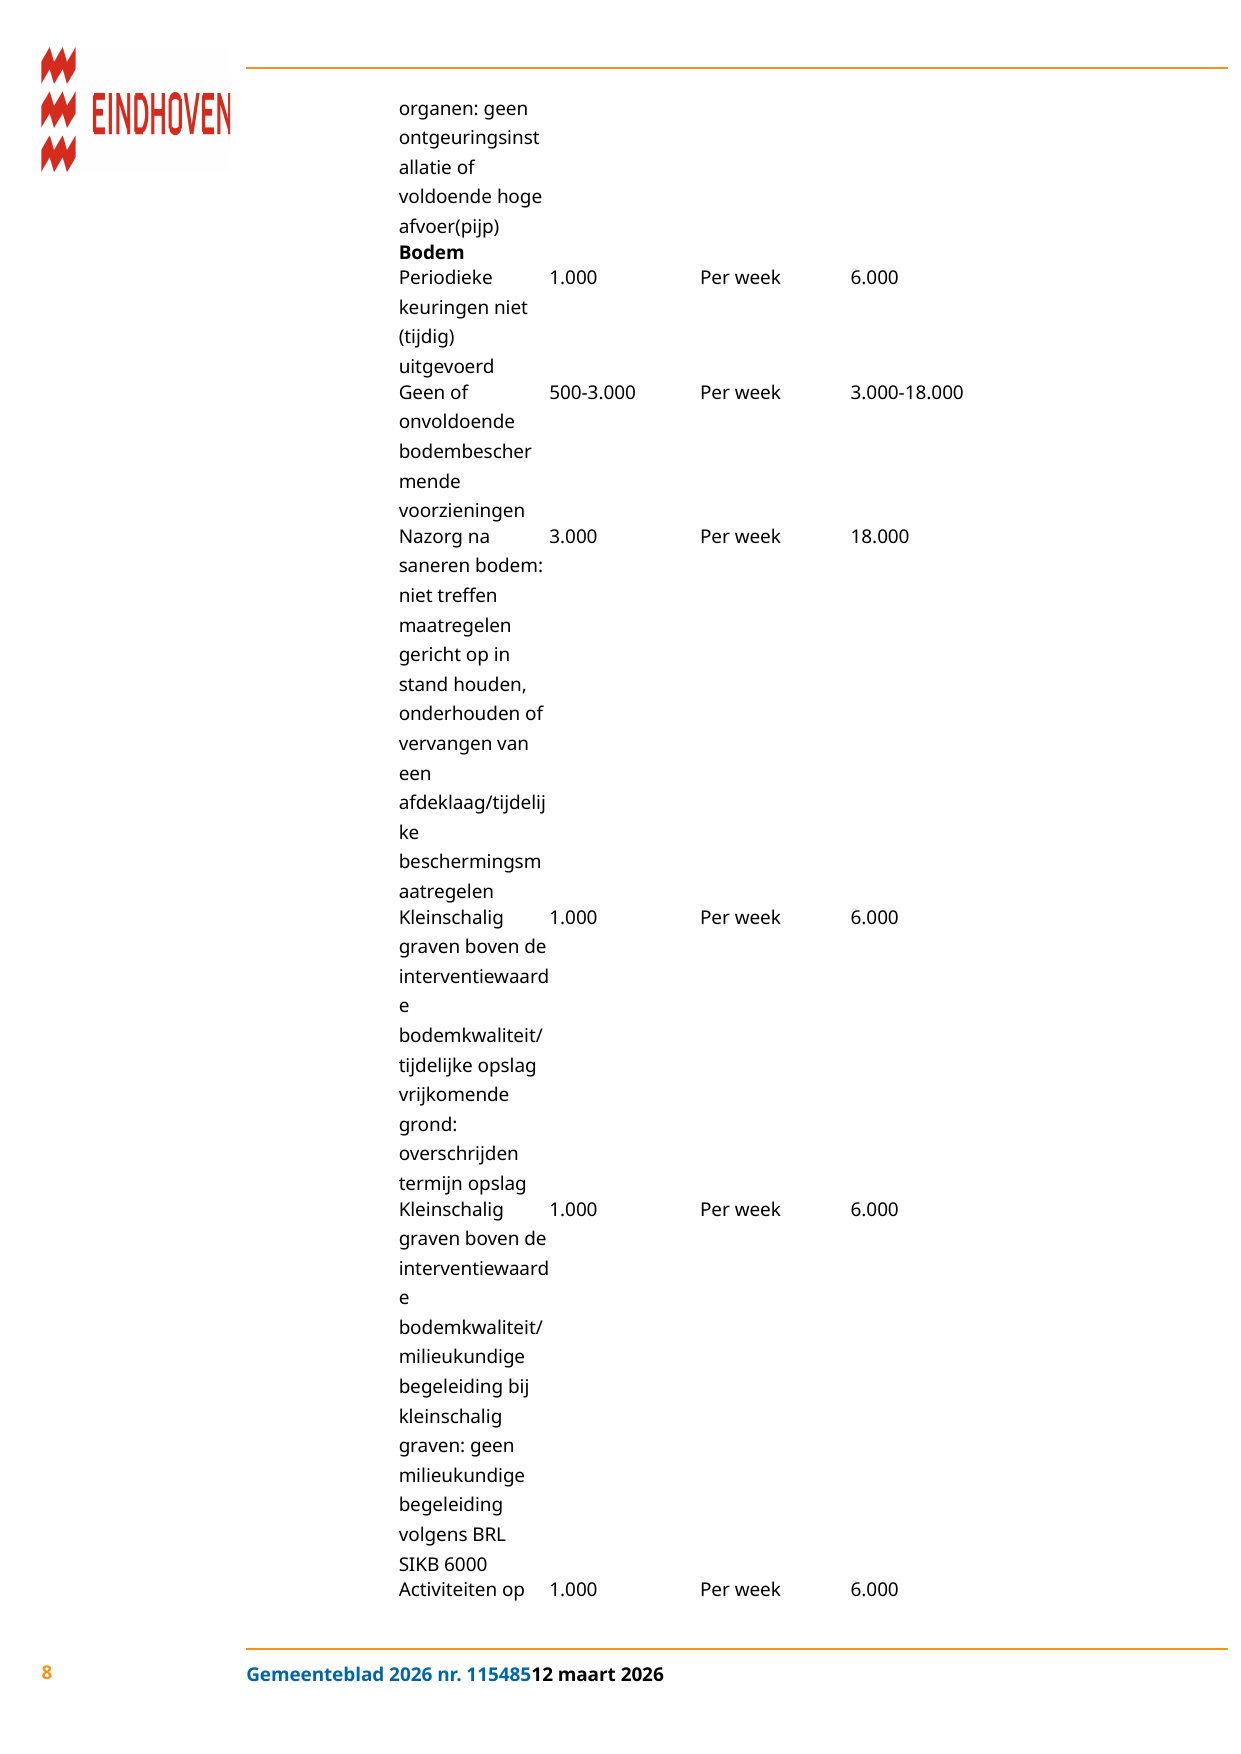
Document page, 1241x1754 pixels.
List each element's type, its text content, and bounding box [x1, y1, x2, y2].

table_cell [1001, 239, 1152, 264]
table_cell [700, 239, 850, 264]
table_cell [248, 1577, 398, 1602]
table_cell [1001, 523, 1152, 904]
table_cell [700, 95, 850, 239]
table_cell 6.000 [850, 904, 1001, 1196]
table_cell 500-3.000 [549, 379, 700, 523]
table_cell 1.000 [549, 1577, 700, 1602]
table_cell 3.000-18.000 [850, 379, 1001, 523]
table_cell Per week [700, 1196, 850, 1577]
table_cell 18.000 [850, 523, 1001, 904]
table_cell Per week [700, 379, 850, 523]
table_cell [1001, 1196, 1152, 1577]
table_cell 1.000 [549, 1196, 700, 1577]
picture [41, 47, 231, 172]
table_cell 6.000 [850, 1196, 1001, 1577]
table_cell [1001, 379, 1152, 523]
table_cell Activiteiten op [399, 1577, 549, 1602]
table_cell [1001, 1577, 1152, 1602]
table_cell [248, 904, 398, 1196]
table_cell 3.000 [549, 523, 700, 904]
table_cell [248, 265, 398, 379]
table_cell Bodem [399, 239, 549, 264]
table_cell [1001, 95, 1152, 239]
table_cell [248, 239, 398, 264]
table_cell [248, 95, 398, 239]
table_cell 1.000 [549, 265, 700, 379]
table_cell [248, 379, 398, 523]
table_cell [549, 95, 700, 239]
table_cell Kleinschalig graven boven de interventiewaarde bodemkwaliteit/tijdelijke opslag vrijkomende grond: overschrijden termijn opslag [399, 904, 549, 1196]
table_cell 6.000 [850, 1577, 1001, 1602]
table_cell [850, 239, 1001, 264]
table_cell [1001, 265, 1152, 379]
table_cell [850, 95, 1001, 239]
table_cell 6.000 [850, 265, 1001, 379]
table_cell [1001, 904, 1152, 1196]
table_cell organen: geen ontgeuringsinstallatie of voldoende hoge afvoer(pijp) [399, 95, 549, 239]
table_cell Per week [700, 904, 850, 1196]
table_cell Per week [700, 265, 850, 379]
table_cell Periodieke keuringen niet (tijdig) uitgevoerd [399, 265, 549, 379]
table_cell 1.000 [549, 904, 700, 1196]
table_cell Per week [700, 1577, 850, 1602]
table_cell Kleinschalig graven boven de interventiewaarde bodemkwaliteit/milieukundige begeleiding bij kleinschalig graven: geen milieukundige begeleiding volgens BRL SIKB 6000 [399, 1196, 549, 1577]
table_cell Nazorg na saneren bodem: niet treffen maatregelen gericht op in stand houden, onderhouden of vervangen van een afdeklaag/tijdelijke beschermingsmaatregelen [399, 523, 549, 904]
table_cell [248, 523, 398, 904]
table_cell Per week [700, 523, 850, 904]
table_cell [549, 239, 700, 264]
table_cell [248, 1196, 398, 1577]
table_cell Geen of onvoldoende bodembeschermende voorzieningen [399, 379, 549, 523]
